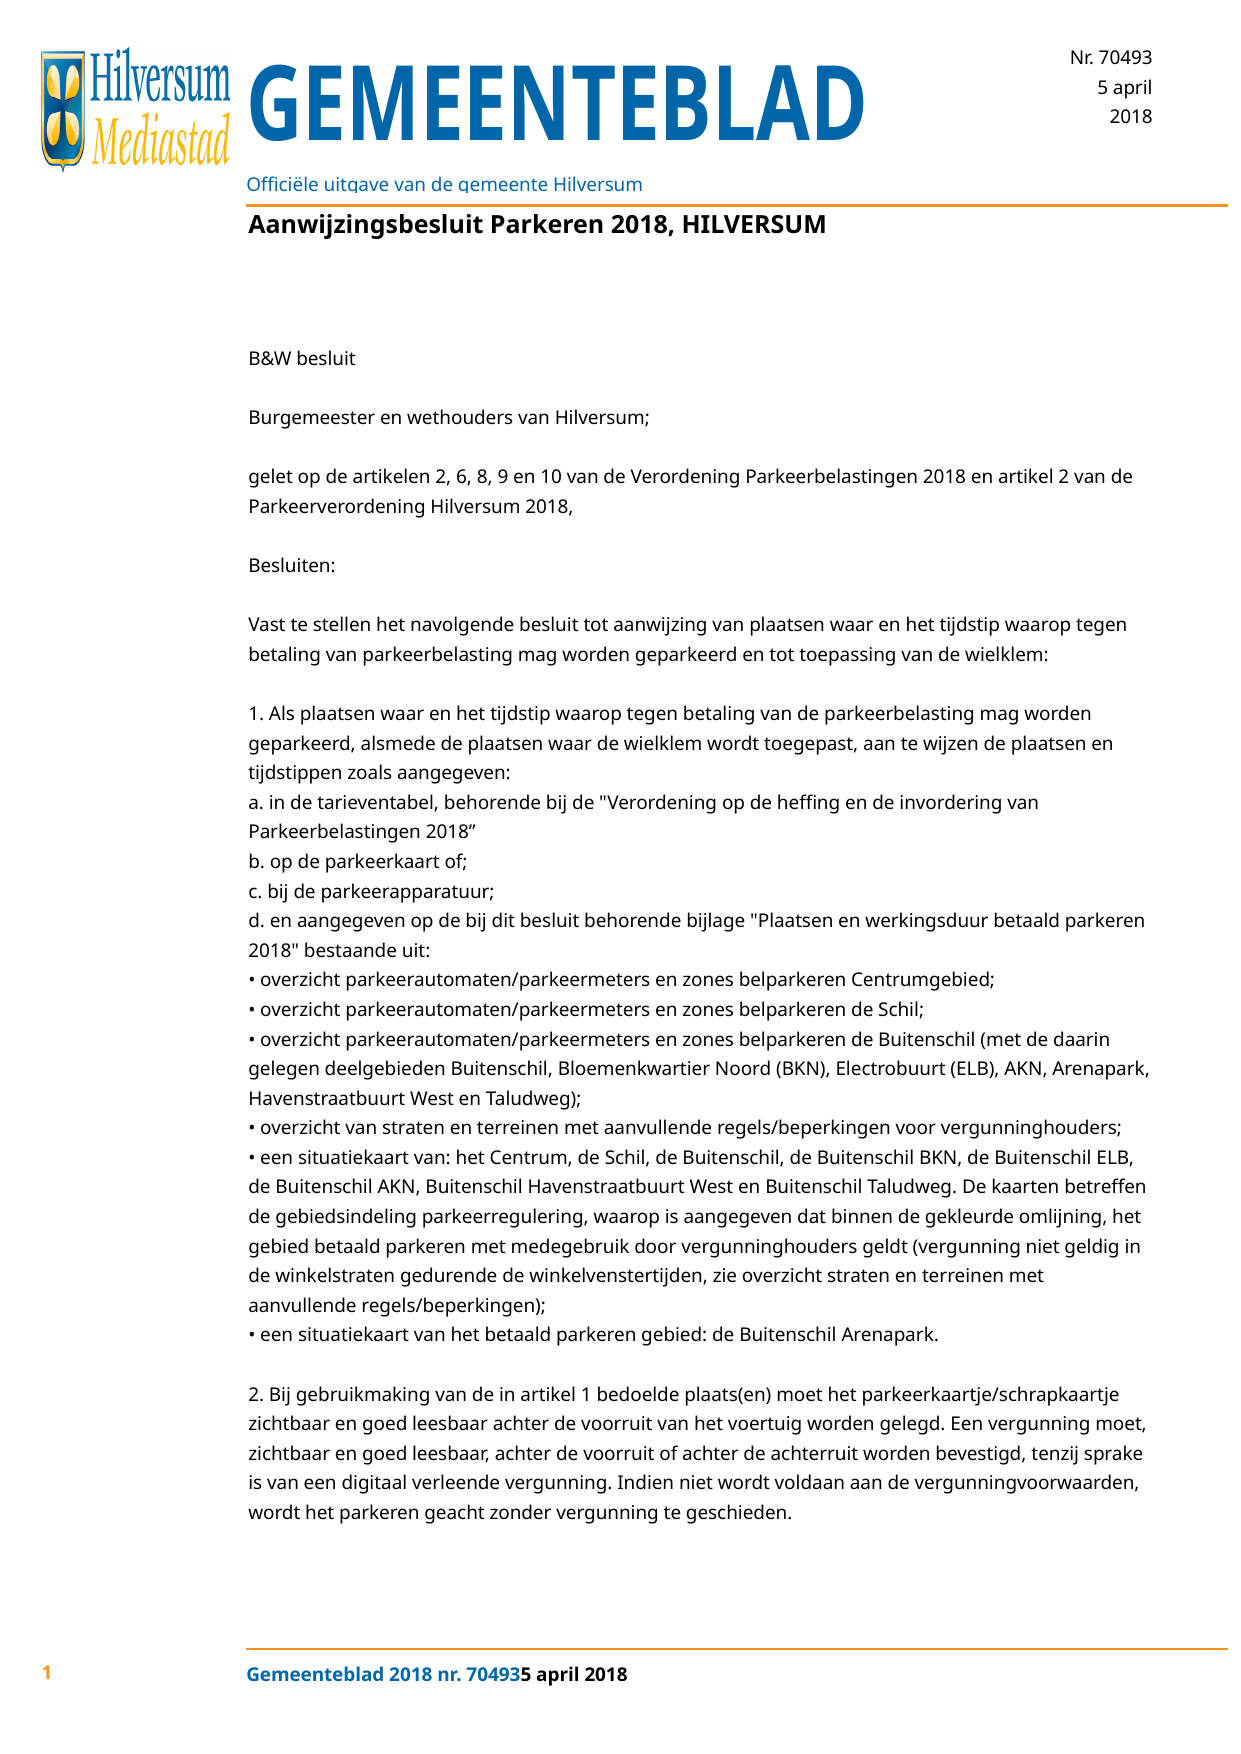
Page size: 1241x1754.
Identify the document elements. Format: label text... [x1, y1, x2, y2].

text Vast te stellen het navolgende besluit tot aanwijzing van plaatsen waar en het tijdstip waarop tegen betaling van parkeerbelasting mag worden geparkeerd en tot toepassing van de wielklem: [248, 612, 1152, 667]
text c. bij de parkeerapparatuur; [248, 878, 1152, 903]
text Burgemeester en wethouders van Hilversum; [248, 404, 1152, 430]
text 1. Als plaatsen waar en het tijdstip waarop tegen betaling van de parkeerbelasting mag worden geparkeerd, alsmede de plaatsen waar de wielklem wordt toegepast, aan te wijzen de plaatsen en tijdstippen zoals aangegeven: [248, 700, 1152, 785]
text • overzicht parkeerautomaten/parkeermeters en zones belparkeren de Schil; [248, 996, 1152, 1022]
text • overzicht van straten en terreinen met aanvullende regels/beperkingen voor vergunninghouders; [248, 1114, 1152, 1140]
text d. en aangegeven op de bij dit besluit behorende bijlage "Plaatsen en werkingsduur betaald parkeren 2018" bestaande uit: [248, 907, 1152, 963]
text • een situatiekaart van het betaald parkeren gebied: de Buitenschil Arenapark. [248, 1322, 1152, 1347]
text Aanwijzingsbesluit Parkeren 2018, HILVERSUM [248, 207, 1152, 241]
text Besluiten: [248, 552, 1152, 578]
text • een situatiekaart van: het Centrum, de Schil, de Buitenschil, de Buitenschil BKN, de Buitenschil ELB, de Buitenschil AKN, Buitenschil Havenstraatbuurt West en Buitenschil Taludweg. De kaarten betreffen de gebiedsindeling parkeerregulering, waarop is aangegeven dat binnen de gekleurde omlijning, het gebied betaald parkeren met medegebruik door vergunninghouders geldt (vergunning niet geldig in de winkelstraten gedurende de winkelvenstertijden, zie overzicht straten en terreinen met aanvullende regels/beperkingen); [248, 1144, 1152, 1318]
text gelet op de artikelen 2, 6, 8, 9 en 10 van de Verordening Parkeerbelastingen 2018 en artikel 2 van de Parkeerverordening Hilversum 2018, [248, 464, 1152, 519]
text 2. Bij gebruikmaking van de in artikel 1 bedoelde plaats(en) moet het parkeerkaartje/schrapkaartje zichtbaar en goed leesbaar achter de voorruit van het voertuig worden gelegd. Een vergunning moet, zichtbaar en goed leesbaar, achter de voorruit of achter de achterruit worden bevestigd, tenzij sprake is van een digitaal verleende vergunning. Indien niet wordt voldaan aan de vergunningvoorwaarden, wordt het parkeren geacht zonder vergunning te geschieden. [248, 1381, 1152, 1525]
text • overzicht parkeerautomaten/parkeermeters en zones belparkeren Centrumgebied; [248, 967, 1152, 992]
text B&W besluit [248, 345, 1152, 371]
picture [41, 47, 231, 172]
text a. in de tarieventabel, behorende bij de "Verordening op de heffing en de invordering van Parkeerbelastingen 2018” [248, 789, 1152, 844]
text b. op de parkeerkaart of; [248, 848, 1152, 874]
text • overzicht parkeerautomaten/parkeermeters en zones belparkeren de Buitenschil (met de daarin gelegen deelgebieden Buitenschil, Bloemenkwartier Noord (BKN), Electrobuurt (ELB), AKN, Arenapark, Havenstraatbuurt West en Taludweg); [248, 1026, 1152, 1111]
